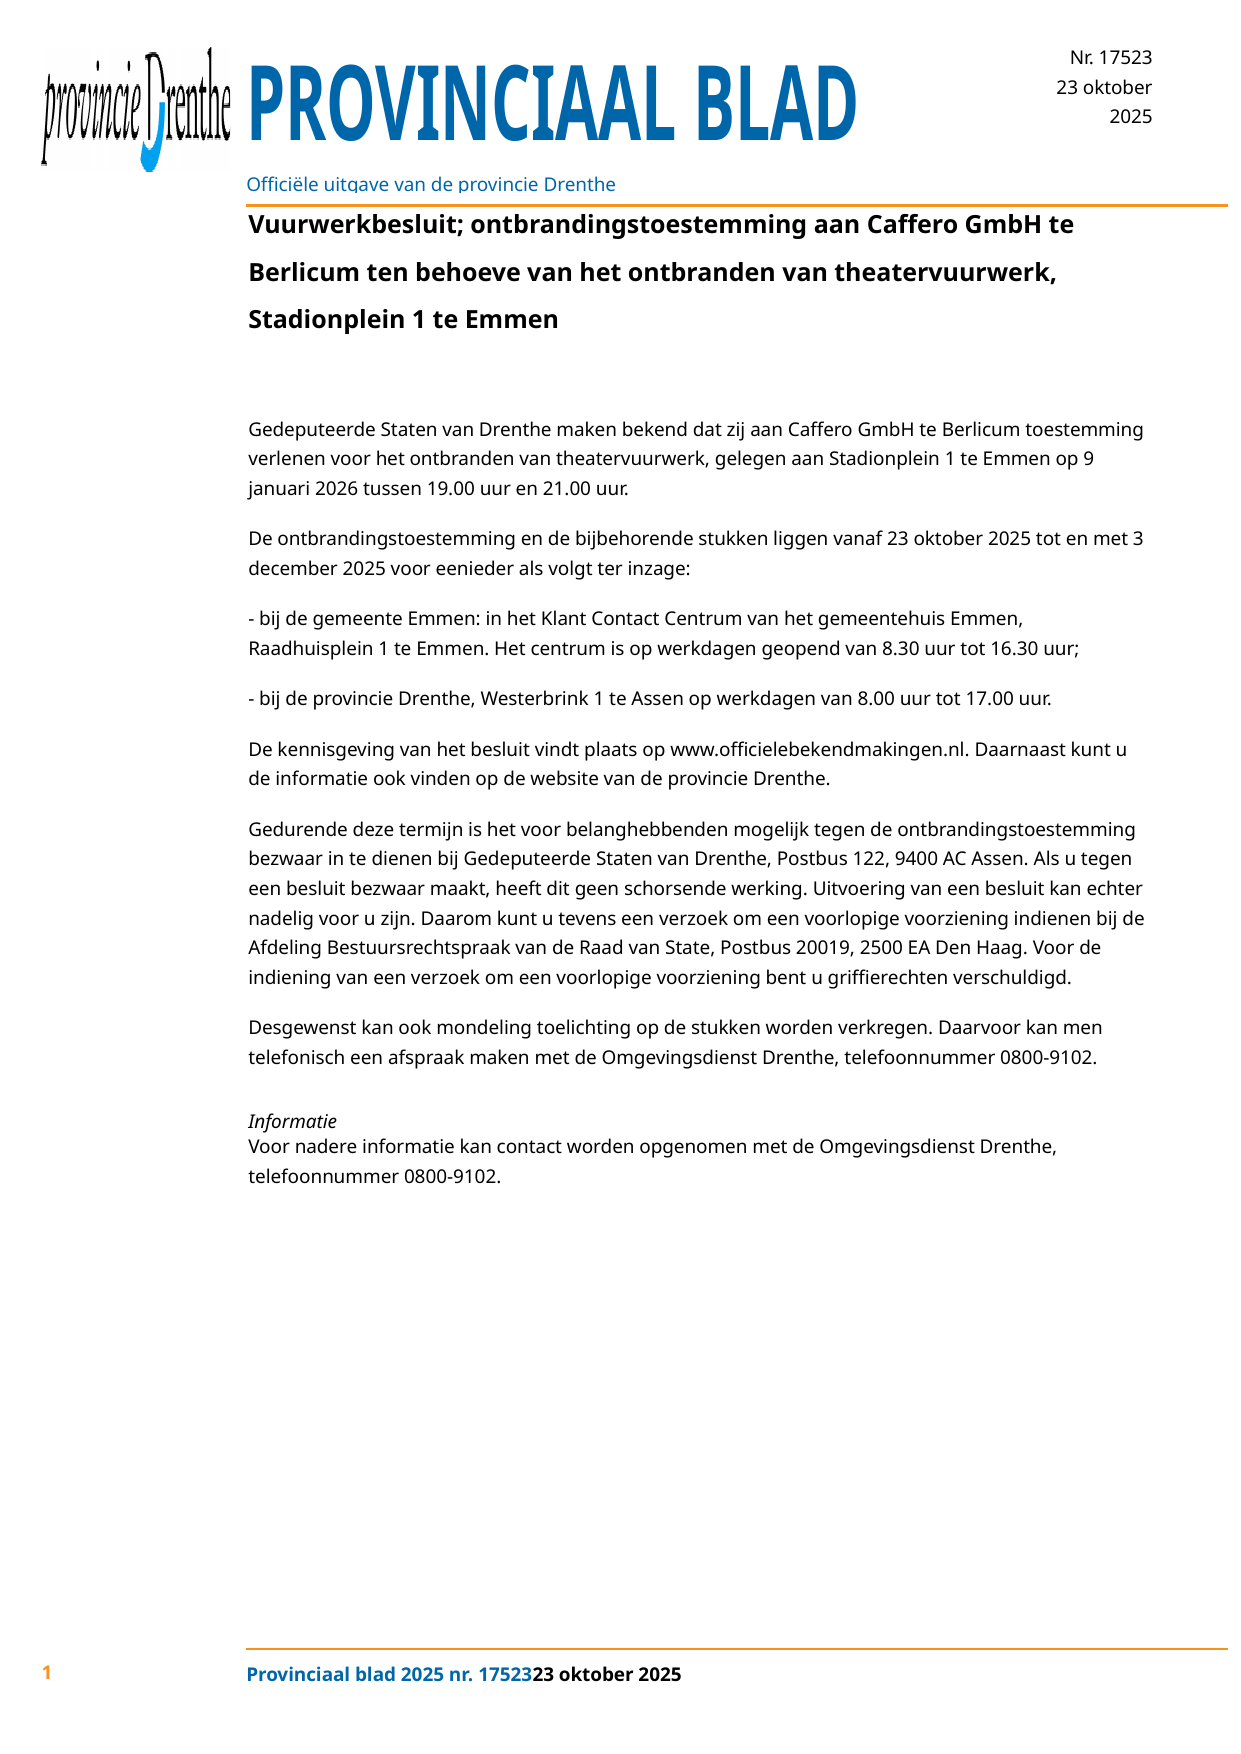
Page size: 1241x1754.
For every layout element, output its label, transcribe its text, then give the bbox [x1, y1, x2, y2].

text Voor nadere informatie kan contact worden opgenomen met de Omgevingsdienst Drenthe, telefoonnummer 0800-9102. [248, 1133, 1152, 1189]
text - bij de provincie Drenthe, Westerbrink 1 te Assen op werkdagen van 8.00 uur tot 17.00 uur. [248, 686, 1152, 711]
text Gedurende deze termijn is het voor belanghebbenden mogelijk tegen de ontbrandingstoestemming bezwaar in te dienen bij Gedeputeerde Staten van Drenthe, Postbus 122, 9400 AC Assen. Als u tegen een besluit bezwaar maakt, heeft dit geen schorsende werking. Uitvoering van een besluit kan echter nadelig voor u zijn. Daarom kunt u tevens een verzoek om een voorlopige voorziening indienen bij de Afdeling Bestuursrechtspraak van de Raad van State, Postbus 20019, 2500 EA Den Haag. Voor de indiening van een verzoek om een voorlopige voorziening bent u griffierechten verschuldigd. [248, 816, 1152, 989]
text Informatie [248, 1108, 1152, 1133]
text Gedeputeerde Staten van Drenthe maken bekend dat zij aan Caffero GmbH te Berlicum toestemming verlenen voor het ontbranden van theatervuurwerk, gelegen aan Stadionplein 1 te Emmen op 9 januari 2026 tussen 19.00 uur en 21.00 uur. [248, 416, 1152, 501]
text - bij de gemeente Emmen: in het Klant Contact Centrum van het gemeentehuis Emmen, Raadhuisplein 1 te Emmen. Het centrum is op werkdagen geopend van 8.30 uur tot 16.30 uur; [248, 606, 1152, 661]
text Desgewenst kan ook mondeling toelichting op de stukken worden verkregen. Daarvoor kan men telefonisch een afspraak maken met de Omgevingsdienst Drenthe, telefoonnummer 0800-9102. [248, 1014, 1152, 1069]
text De ontbrandingstoestemming en de bijbehorende stukken liggen vanaf 23 oktober 2025 tot en met 3 december 2025 voor eenieder als volgt ter inzage: [248, 526, 1152, 581]
picture [41, 47, 231, 172]
text Vuurwerkbesluit; ontbrandingstoestemming aan Caffero GmbH te Berlicum ten behoeve van het ontbranden van theatervuurwerk, Stadionplein 1 te Emmen [248, 207, 1152, 336]
text De kennisgeving van het besluit vindt plaats op www.officielebekendmakingen.nl. Daarnaast kunt u de informatie ook vinden op de website van de provincie Drenthe. [248, 736, 1152, 791]
